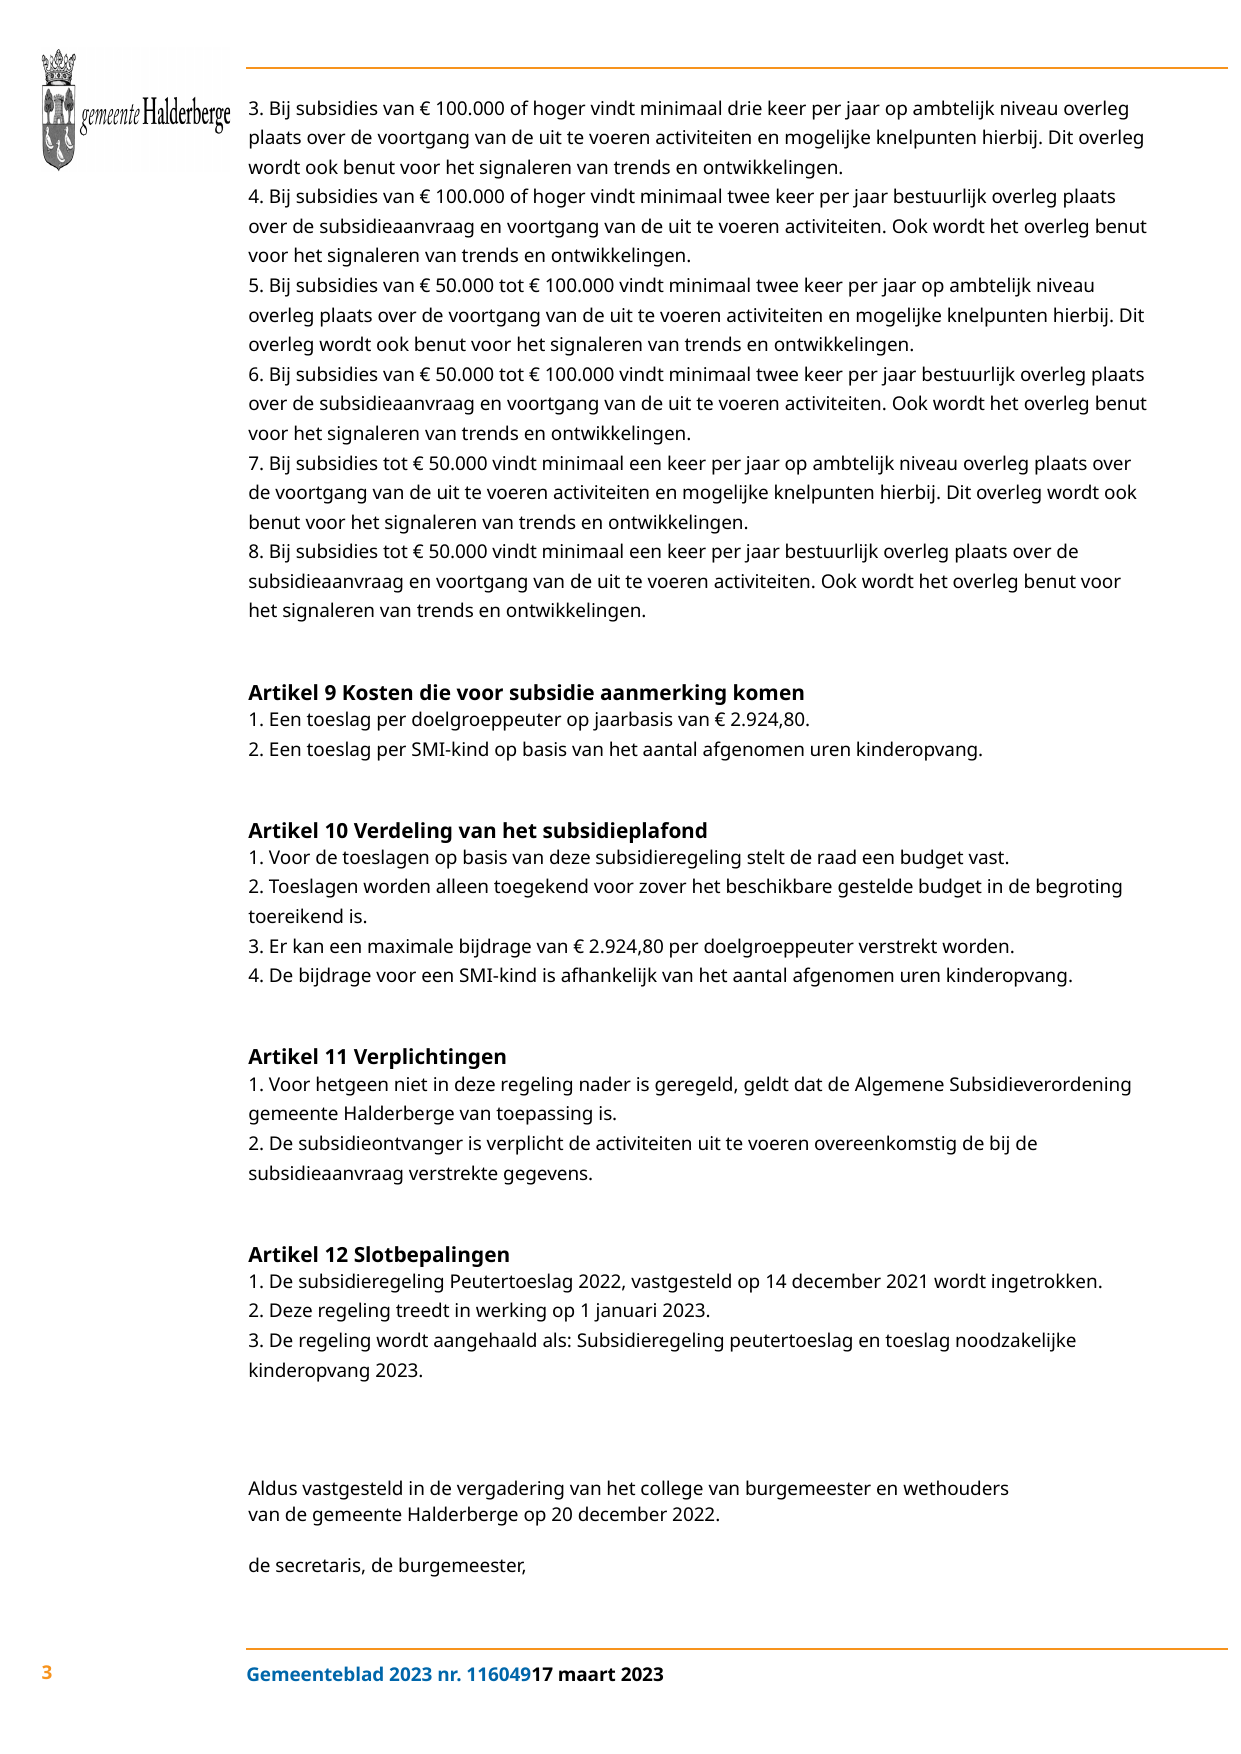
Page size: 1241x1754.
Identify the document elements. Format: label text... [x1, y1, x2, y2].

text 2. Deze regeling treedt in werking op 1 januari 2023. [248, 1298, 1152, 1323]
text Artikel 10 Verdeling van het subsidieplafond [248, 816, 1152, 844]
text Artikel 11 Verplichtingen [248, 1042, 1152, 1071]
text 1. Een toeslag per doelgroeppeuter op jaarbasis van € 2.924,80. [248, 706, 1152, 732]
text 4. Bij subsidies van € 100.000 of hoger vindt minimaal twee keer per jaar bestuurlijk overleg plaats over de subsidieaanvraag en voortgang van de uit te voeren activiteiten. Ook wordt het overleg benut voor het signaleren van trends en ontwikkelingen. [248, 183, 1152, 268]
text 1. De subsidieregeling Peutertoeslag 2022, vastgesteld op 14 december 2021 wordt ingetrokken. [248, 1268, 1152, 1294]
text de secretaris, de burgemeester, [248, 1552, 1152, 1578]
text 3. De regeling wordt aangehaald als: Subsidieregeling peutertoeslag en toeslag noodzakelijke kinderopvang 2023. [248, 1327, 1152, 1383]
text 4. De bijdrage voor een SMI-kind is afhankelijk van het aantal afgenomen uren kinderopvang. [248, 962, 1152, 988]
text 1. Voor hetgeen niet in deze regeling nader is geregeld, geldt dat de Algemene Subsidieverordening gemeente Halderberge van toepassing is. [248, 1071, 1152, 1126]
text 2. Een toeslag per SMI-kind op basis van het aantal afgenomen uren kinderopvang. [248, 736, 1152, 761]
text 6. Bij subsidies van € 50.000 tot € 100.000 vindt minimaal twee keer per jaar bestuurlijk overleg plaats over de subsidieaanvraag en voortgang van de uit te voeren activiteiten. Ook wordt het overleg benut voor het signaleren van trends en ontwikkelingen. [248, 361, 1152, 446]
text van de gemeente Halderberge op 20 december 2022. [248, 1501, 1152, 1527]
text 3. Bij subsidies van € 100.000 of hoger vindt minimaal drie keer per jaar op ambtelijk niveau overleg plaats over de voortgang van de uit te voeren activiteiten en mogelijke knelpunten hierbij. Dit overleg wordt ook benut voor het signaleren van trends en ontwikkelingen. [248, 95, 1152, 180]
text 2. Toeslagen worden alleen toegekend voor zover het beschikbare gestelde budget in de begroting toereikend is. [248, 874, 1152, 929]
text Artikel 12 Slotbepalingen [248, 1240, 1152, 1268]
text 7. Bij subsidies tot € 50.000 vindt minimaal een keer per jaar op ambtelijk niveau overleg plaats over de voortgang van de uit te voeren activiteiten en mogelijke knelpunten hierbij. Dit overleg wordt ook benut voor het signaleren van trends en ontwikkelingen. [248, 450, 1152, 535]
text Aldus vastgesteld in de vergadering van het college van burgemeester en wethouders [248, 1475, 1152, 1501]
text 1. Voor de toeslagen op basis van deze subsidieregeling stelt de raad een budget vast. [248, 844, 1152, 870]
picture [41, 47, 231, 172]
text 3. Er kan een maximale bijdrage van € 2.924,80 per doelgroeppeuter verstrekt worden. [248, 933, 1152, 959]
text 2. De subsidieontvanger is verplicht de activiteiten uit te voeren overeenkomstig de bij de subsidieaanvraag verstrekte gegevens. [248, 1130, 1152, 1185]
text 8. Bij subsidies tot € 50.000 vindt minimaal een keer per jaar bestuurlijk overleg plaats over de subsidieaanvraag en voortgang van de uit te voeren activiteiten. Ook wordt het overleg benut voor het signaleren van trends en ontwikkelingen. [248, 538, 1152, 623]
text 5. Bij subsidies van € 50.000 tot € 100.000 vindt minimaal twee keer per jaar op ambtelijk niveau overleg plaats over de voortgang van de uit te voeren activiteiten en mogelijke knelpunten hierbij. Dit overleg wordt ook benut voor het signaleren van trends en ontwikkelingen. [248, 272, 1152, 357]
text Artikel 9 Kosten die voor subsidie aanmerking komen [248, 678, 1152, 706]
